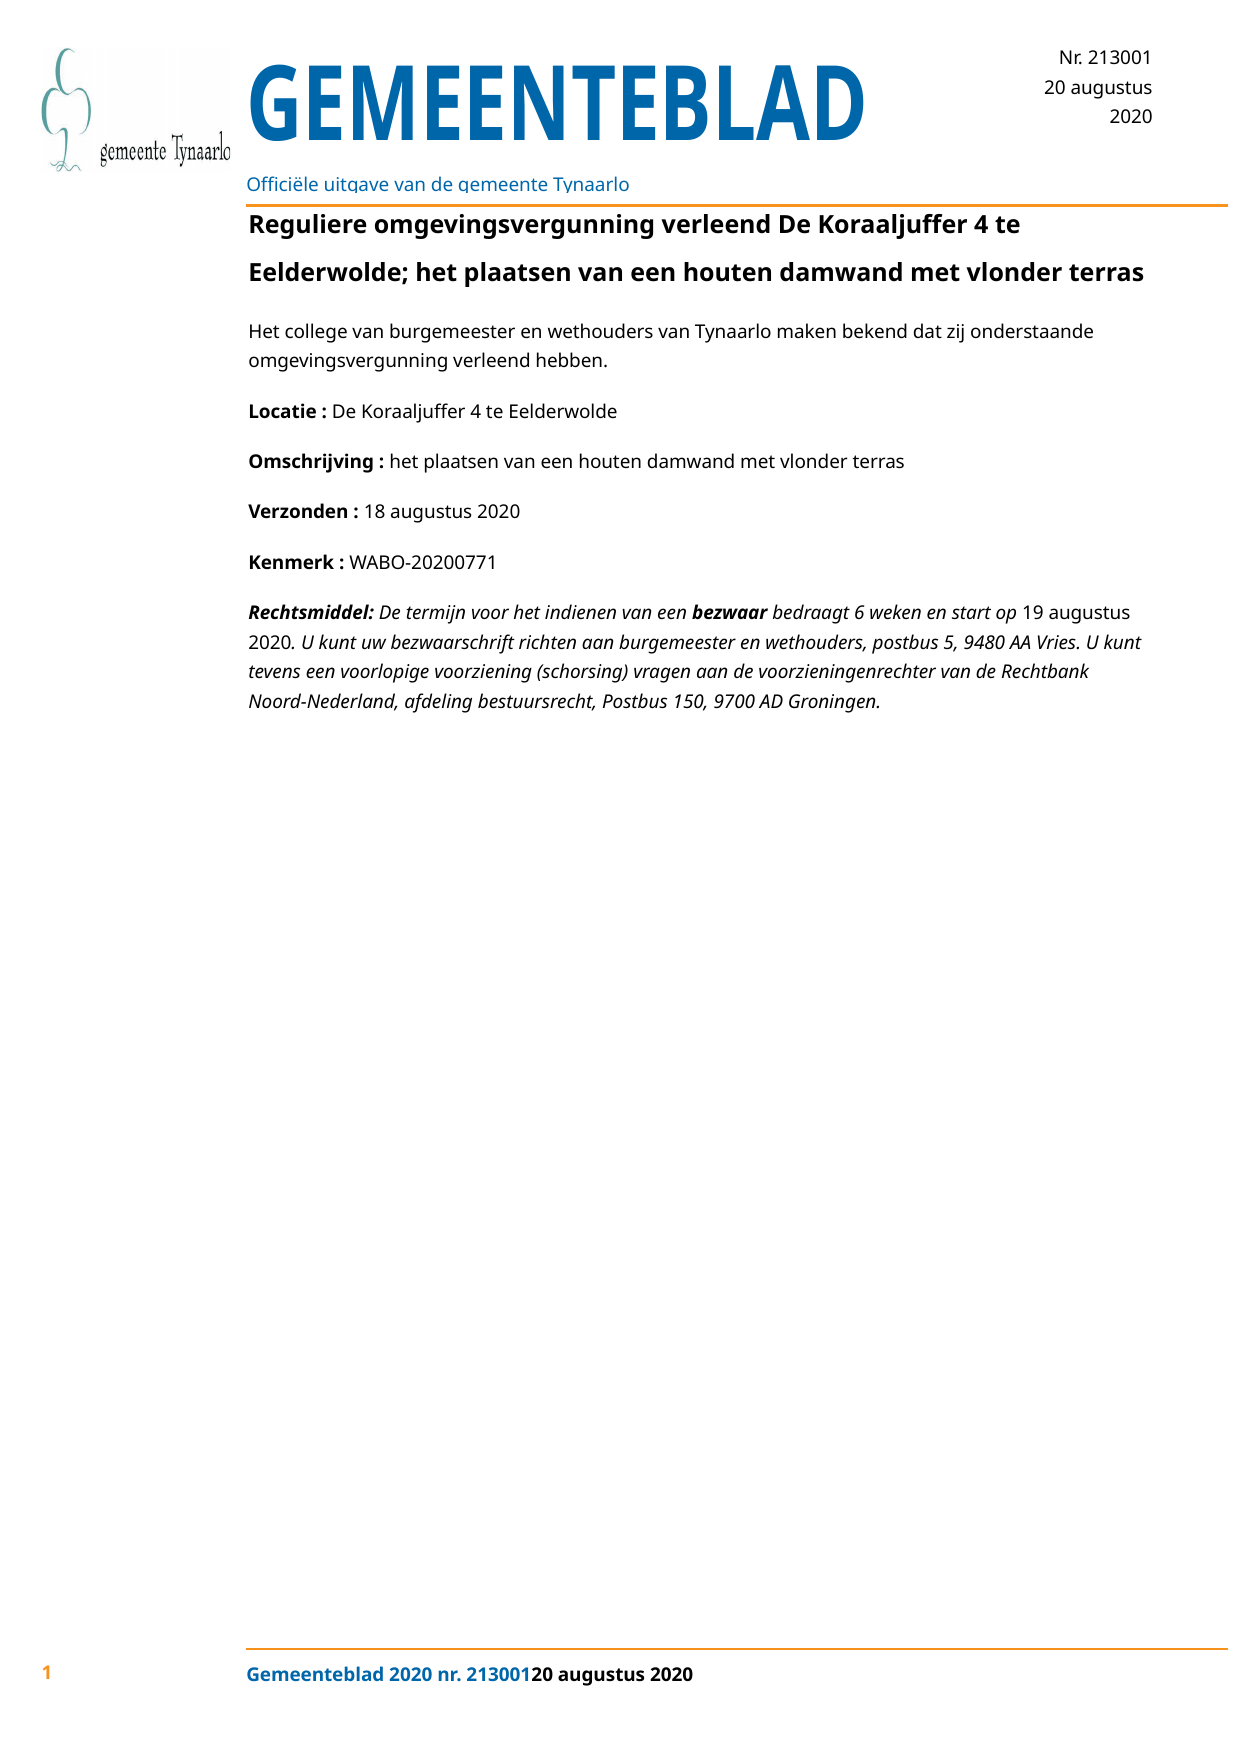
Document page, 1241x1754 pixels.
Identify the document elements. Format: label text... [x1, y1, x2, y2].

text Kenmerk : WABO-20200771 [248, 549, 1152, 575]
text Rechtsmiddel: De termijn voor het indienen van een bezwaar bedraagt 6 weken en start op 19 augustus 2020. U kunt uw bezwaarschrift richten aan burgemeester en wethouders, postbus 5, 9480 AA Vries. U kunt tevens een voorlopige voorziening (schorsing) vragen aan de voorzieningenrechter van de Rechtbank Noord-Nederland, afdeling bestuursrecht, Postbus 150, 9700 AD Groningen. [248, 599, 1152, 714]
text Het college van burgemeester en wethouders van Tynaarlo maken bekend dat zij onderstaande omgevingsvergunning verleend hebben. [248, 318, 1152, 373]
text Verzonden : 18 augustus 2020 [248, 499, 1152, 524]
picture [41, 47, 231, 172]
text Reguliere omgevingsvergunning verleend De Koraaljuffer 4 te Eelderwolde; het plaatsen van een houten damwand met vlonder terras [248, 207, 1152, 288]
text Locatie : De Koraaljuffer 4 te Eelderwolde [248, 398, 1152, 424]
text Omschrijving : het plaatsen van een houten damwand met vlonder terras [248, 448, 1152, 474]
